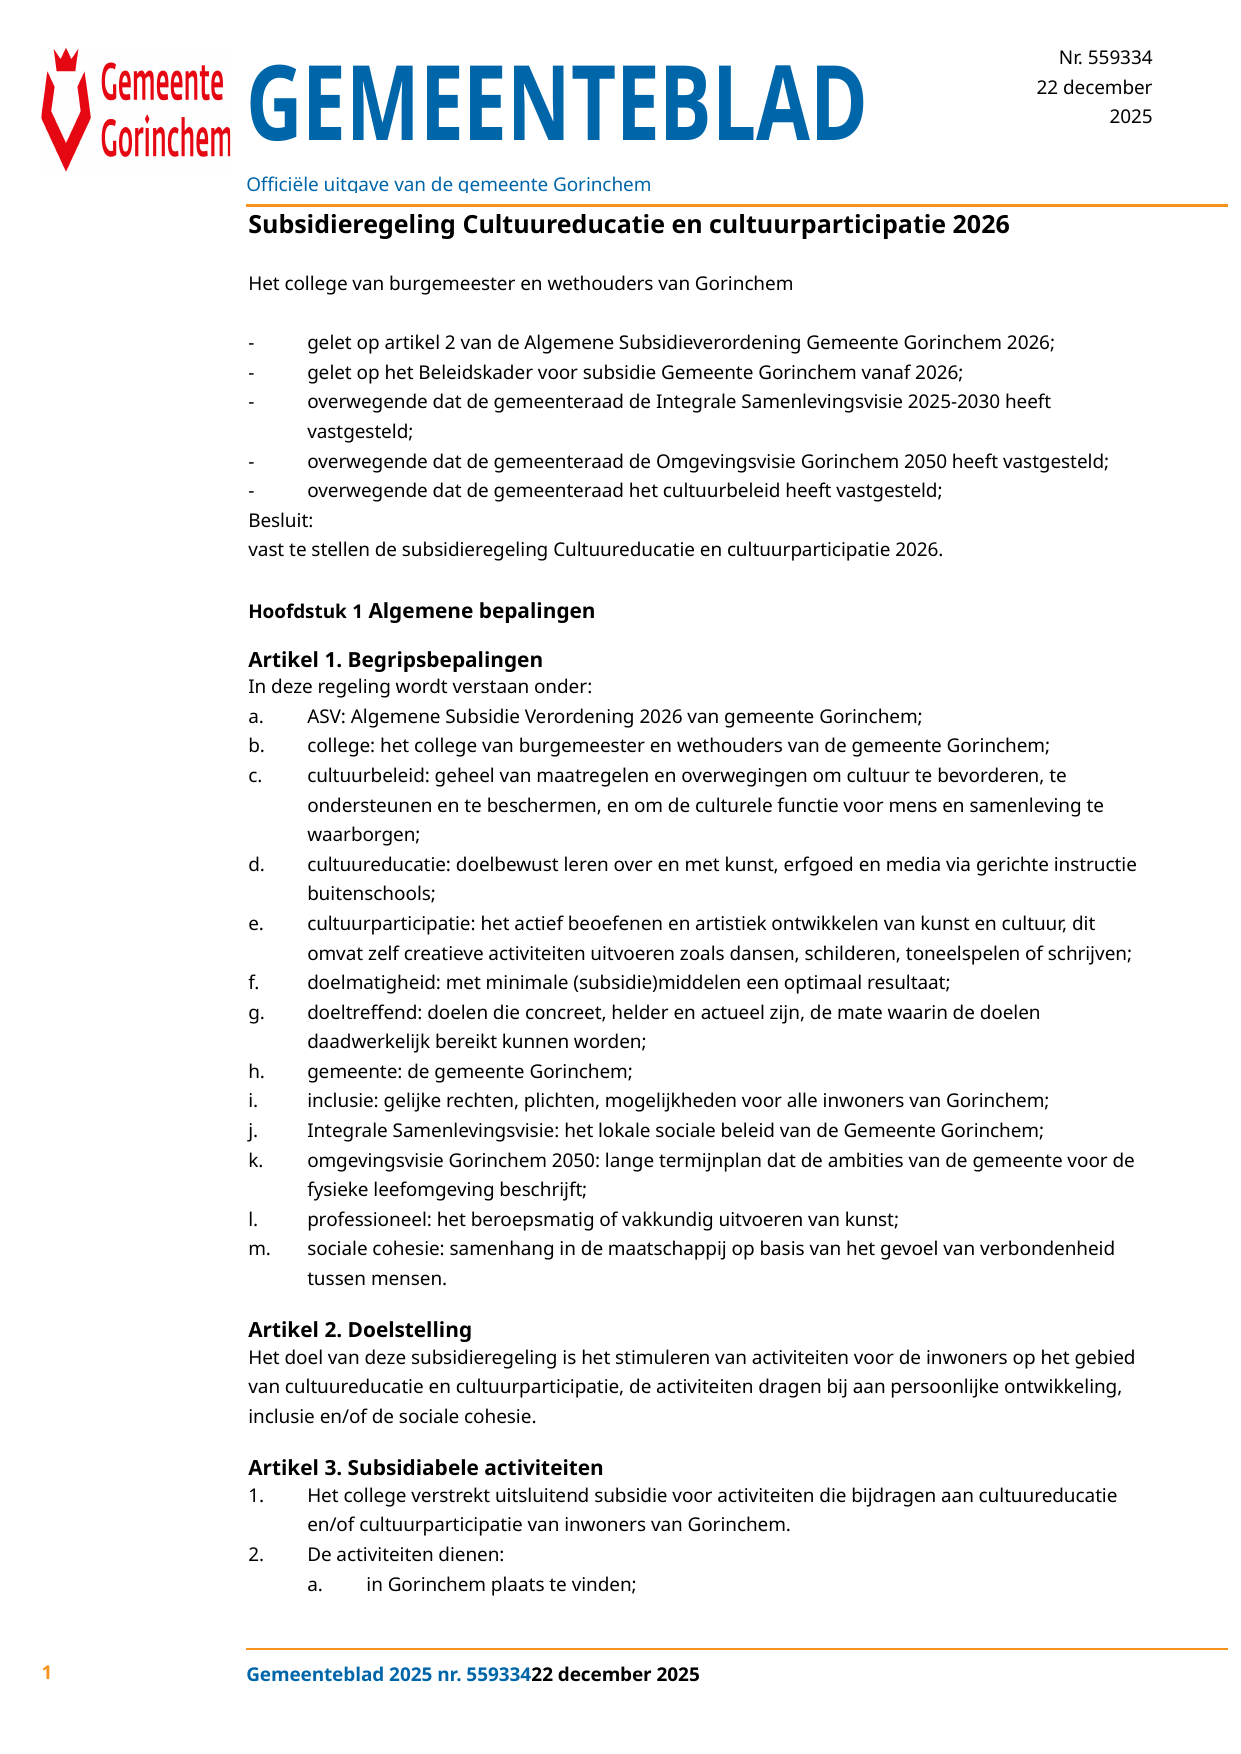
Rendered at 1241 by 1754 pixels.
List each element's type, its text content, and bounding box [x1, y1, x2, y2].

list De activiteiten dienen: [248, 1541, 1152, 1567]
list ASV: Algemene Subsidie Verordening 2026 van gemeente Gorinchem; [248, 703, 1152, 729]
list cultuurparticipatie: het actief beoefenen en artistiek ontwikkelen van kunst en cultuur, dit omvat zelf creatieve activiteiten uitvoeren zoals dansen, schilderen, toneelspelen of schrijven; [248, 910, 1152, 965]
list college: het college van burgemeester en wethouders van de gemeente Gorinchem; [248, 733, 1152, 758]
text vast te stellen de subsidieregeling Cultuureducatie en cultuurparticipatie 2026. [248, 537, 1152, 562]
list gelet op het Beleidskader voor subsidie Gemeente Gorinchem vanaf 2026; [248, 359, 1152, 385]
text Artikel 3. Subsidiabele activiteiten [248, 1453, 1152, 1482]
list inclusie: gelijke rechten, plichten, mogelijkheden voor alle inwoners van Gorinchem; [248, 1088, 1152, 1113]
picture [41, 47, 231, 172]
text Artikel 1. Begripsbepalingen [248, 645, 1152, 673]
list omgevingsvisie Gorinchem 2050: lange termijnplan dat de ambities van de gemeente voor de fysieke leefomgeving beschrijft; [248, 1147, 1152, 1202]
list in Gorinchem plaats te vinden; [307, 1571, 1152, 1596]
list cultuurbeleid: geheel van maatregelen en overwegingen om cultuur te bevorderen, te ondersteunen en te beschermen, en om de culturele functie voor mens en samenleving te waarborgen; [248, 762, 1152, 847]
list overwegende dat de gemeenteraad het cultuurbeleid heeft vastgesteld; [248, 477, 1152, 503]
list overwegende dat de gemeenteraad de Integrale Samenlevingsvisie 2025-2030 heeft vastgesteld; [248, 389, 1152, 444]
text Artikel 2. Doelstelling [248, 1316, 1152, 1344]
list gemeente: de gemeente Gorinchem; [248, 1058, 1152, 1084]
list cultuureducatie: doelbewust leren over en met kunst, erfgoed en media via gerichte instructie buitenschools; [248, 851, 1152, 906]
text Hoofdstuk 1 Algemene bepalingen [248, 596, 1152, 624]
list professioneel: het beroepsmatig of vakkundig uitvoeren van kunst; [248, 1206, 1152, 1232]
text In deze regeling wordt verstaan onder: [248, 673, 1152, 699]
list overwegende dat de gemeenteraad de Omgevingsvisie Gorinchem 2050 heeft vastgesteld; [248, 448, 1152, 473]
list doeltreffend: doelen die concreet, helder en actueel zijn, de mate waarin de doelen daadwerkelijk bereikt kunnen worden; [248, 999, 1152, 1054]
text Het college van burgemeester en wethouders van Gorinchem [248, 270, 1152, 296]
list sociale cohesie: samenhang in de maatschappij op basis van het gevoel van verbondenheid tussen mensen. [248, 1236, 1152, 1291]
text Besluit: [248, 507, 1152, 533]
list Integrale Samenlevingsvisie: het lokale sociale beleid van de Gemeente Gorinchem; [248, 1117, 1152, 1143]
text Het doel van deze subsidieregeling is het stimuleren van activiteiten voor de inwoners op het gebied van cultuureducatie en cultuurparticipatie, de activiteiten dragen bij aan persoonlijke ontwikkeling, inclusie en/of de sociale cohesie. [248, 1344, 1152, 1429]
list Het college verstrekt uitsluitend subsidie voor activiteiten die bijdragen aan cultuureducatie en/of cultuurparticipatie van inwoners van Gorinchem. [248, 1482, 1152, 1537]
text Subsidieregeling Cultuureducatie en cultuurparticipatie 2026 [248, 207, 1152, 241]
list doelmatigheid: met minimale (subsidie)middelen een optimaal resultaat; [248, 969, 1152, 995]
list gelet op artikel 2 van de Algemene Subsidieverordening Gemeente Gorinchem 2026; [248, 329, 1152, 355]
